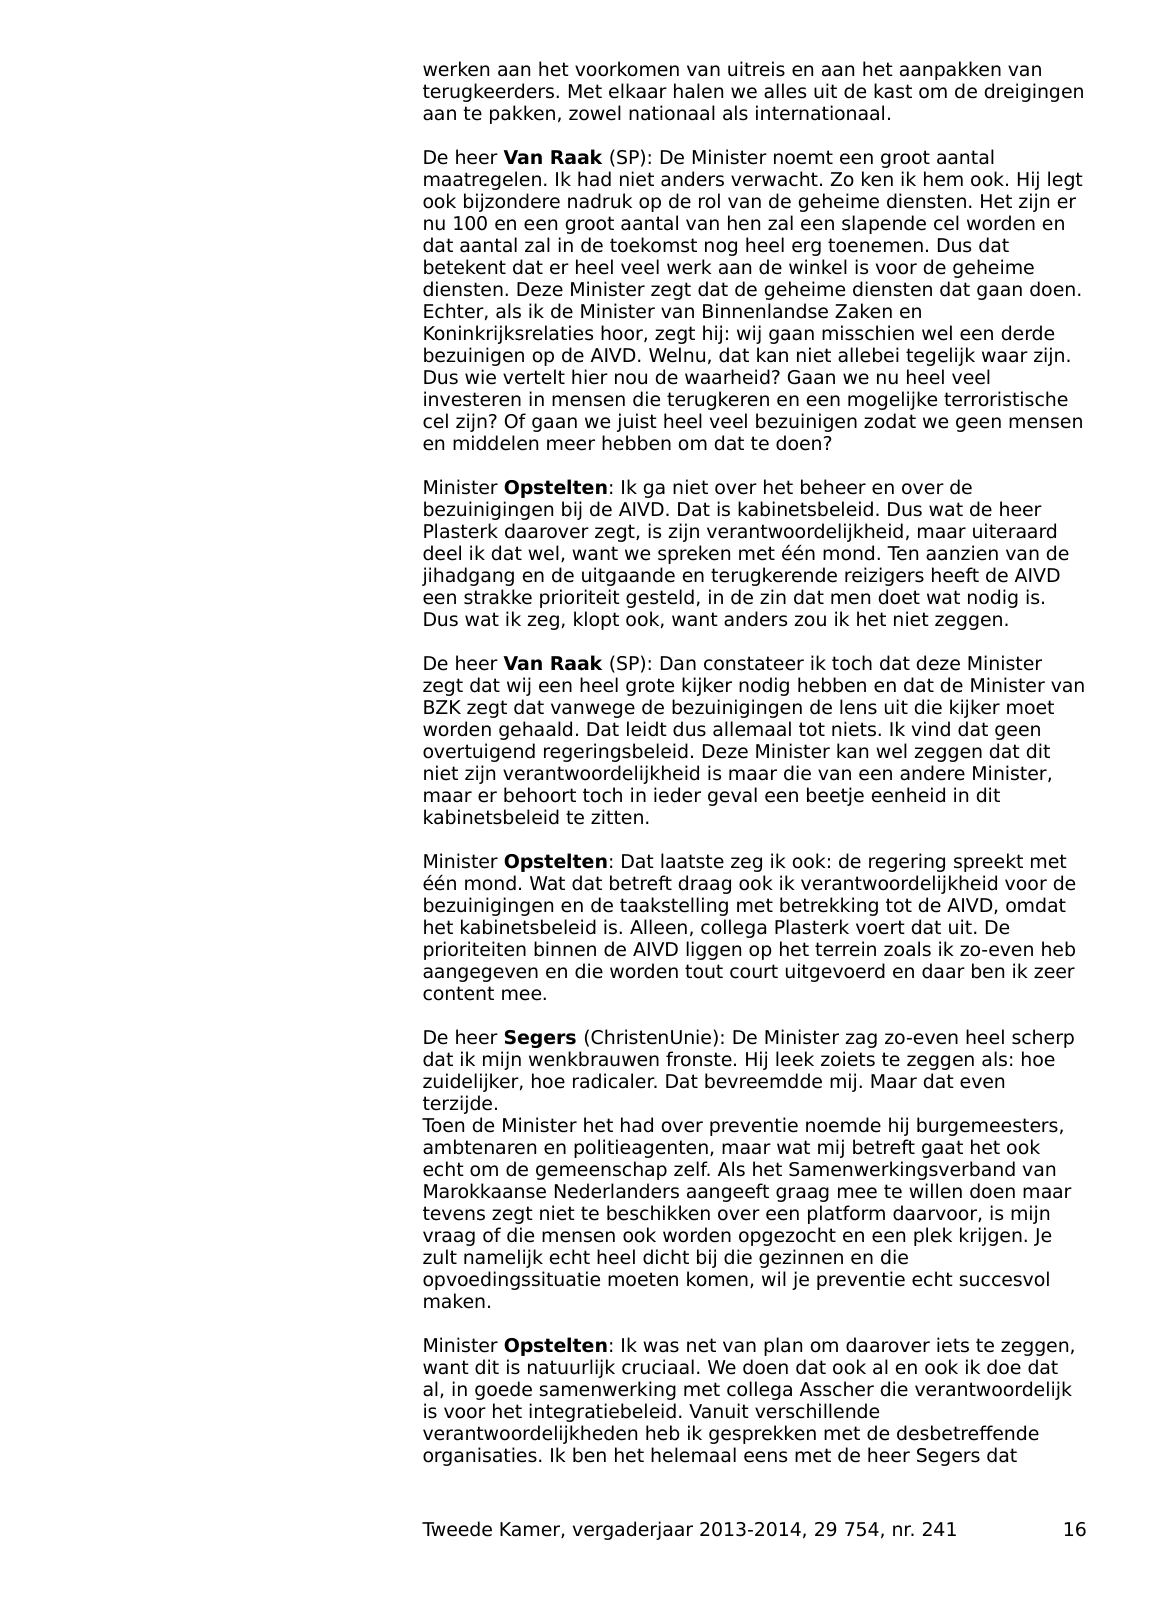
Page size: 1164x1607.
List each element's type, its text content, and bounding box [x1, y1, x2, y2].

text De heer Segers (ChristenUnie): De Minister zag zo-even heel scherp dat ik mijn wenkbrauwen fronste. Hij leek zoiets te zeggen als: hoe zuidelijker, hoe radicaler. Dat bevreemdde mij. Maar dat even terzijde. [422, 1027, 1087, 1115]
text Minister Opstelten: Dat laatste zeg ik ook: de regering spreekt met één mond. Wat dat betreft draag ook ik verantwoordelijkheid voor de bezuinigingen en de taakstelling met betrekking tot de AIVD, omdat het kabinetsbeleid is. Alleen, collega Plasterk voert dat uit. De prioriteiten binnen de AIVD liggen op het terrein zoals ik zo-even heb aangegeven en die worden tout court uitgevoerd en daar ben ik zeer content mee. [422, 851, 1087, 1005]
text Minister Opstelten: Ik ga niet over het beheer en over de bezuinigingen bij de AIVD. Dat is kabinetsbeleid. Dus wat de heer Plasterk daarover zegt, is zijn verantwoordelijkheid, maar uiteraard deel ik dat wel, want we spreken met één mond. Ten aanzien van de jihadgang en de uitgaande en terugkerende reizigers heeft de AIVD een strakke prioriteit gesteld, in de zin dat men doet wat nodig is. Dus wat ik zeg, klopt ook, want anders zou ik het niet zeggen. [422, 477, 1087, 631]
text Minister Opstelten: Ik was net van plan om daarover iets te zeggen, want dit is natuurlijk cruciaal. We doen dat ook al en ook ik doe dat al, in goede samenwerking met collega Asscher die verantwoordelijk is voor het integratiebeleid. Vanuit verschillende verantwoordelijkheden heb ik gesprekken met de desbetreffende organisaties. Ik ben het helemaal eens met de heer Segers dat [422, 1335, 1087, 1467]
text De heer Van Raak (SP): Dan constateer ik toch dat deze Minister zegt dat wij een heel grote kijker nodig hebben en dat de Minister van BZK zegt dat vanwege de bezuinigingen de lens uit die kijker moet worden gehaald. Dat leidt dus allemaal tot niets. Ik vind dat geen overtuigend regeringsbeleid. Deze Minister kan wel zeggen dat dit niet zijn verantwoordelijkheid is maar die van een andere Minister, maar er behoort toch in ieder geval een beetje eenheid in dit kabinetsbeleid te zitten. [422, 653, 1087, 829]
text werken aan het voorkomen van uitreis en aan het aanpakken van terugkeerders. Met elkaar halen we alles uit de kast om de dreigingen aan te pakken, zowel nationaal als internationaal. [422, 59, 1087, 125]
text De heer Van Raak (SP): De Minister noemt een groot aantal maatregelen. Ik had niet anders verwacht. Zo ken ik hem ook. Hij legt ook bijzondere nadruk op de rol van de geheime diensten. Het zijn er nu 100 en een groot aantal van hen zal een slapende cel worden en dat aantal zal in de toekomst nog heel erg toenemen. Dus dat betekent dat er heel veel werk aan de winkel is voor de geheime diensten. Deze Minister zegt dat de geheime diensten dat gaan doen. Echter, als ik de Minister van Binnenlandse Zaken en Koninkrijksrelaties hoor, zegt hij: wij gaan misschien wel een derde bezuinigen op de AIVD. Welnu, dat kan niet allebei tegelijk waar zijn. Dus wie vertelt hier nou de waarheid? Gaan we nu heel veel investeren in mensen die terugkeren en een mogelijke terroristische cel zijn? Of gaan we juist heel veel bezuinigen zodat we geen mensen en middelen meer hebben om dat te doen? [422, 147, 1087, 455]
text Toen de Minister het had over preventie noemde hij burgemeesters, ambtenaren en politieagenten, maar wat mij betreft gaat het ook echt om de gemeenschap zelf. Als het Samenwerkingsverband van Marokkaanse Nederlanders aangeeft graag mee te willen doen maar tevens zegt niet te beschikken over een platform daarvoor, is mijn vraag of die mensen ook worden opgezocht en een plek krijgen. Je zult namelijk echt heel dicht bij die gezinnen en die opvoedingssituatie moeten komen, wil je preventie echt succesvol maken. [422, 1115, 1087, 1313]
